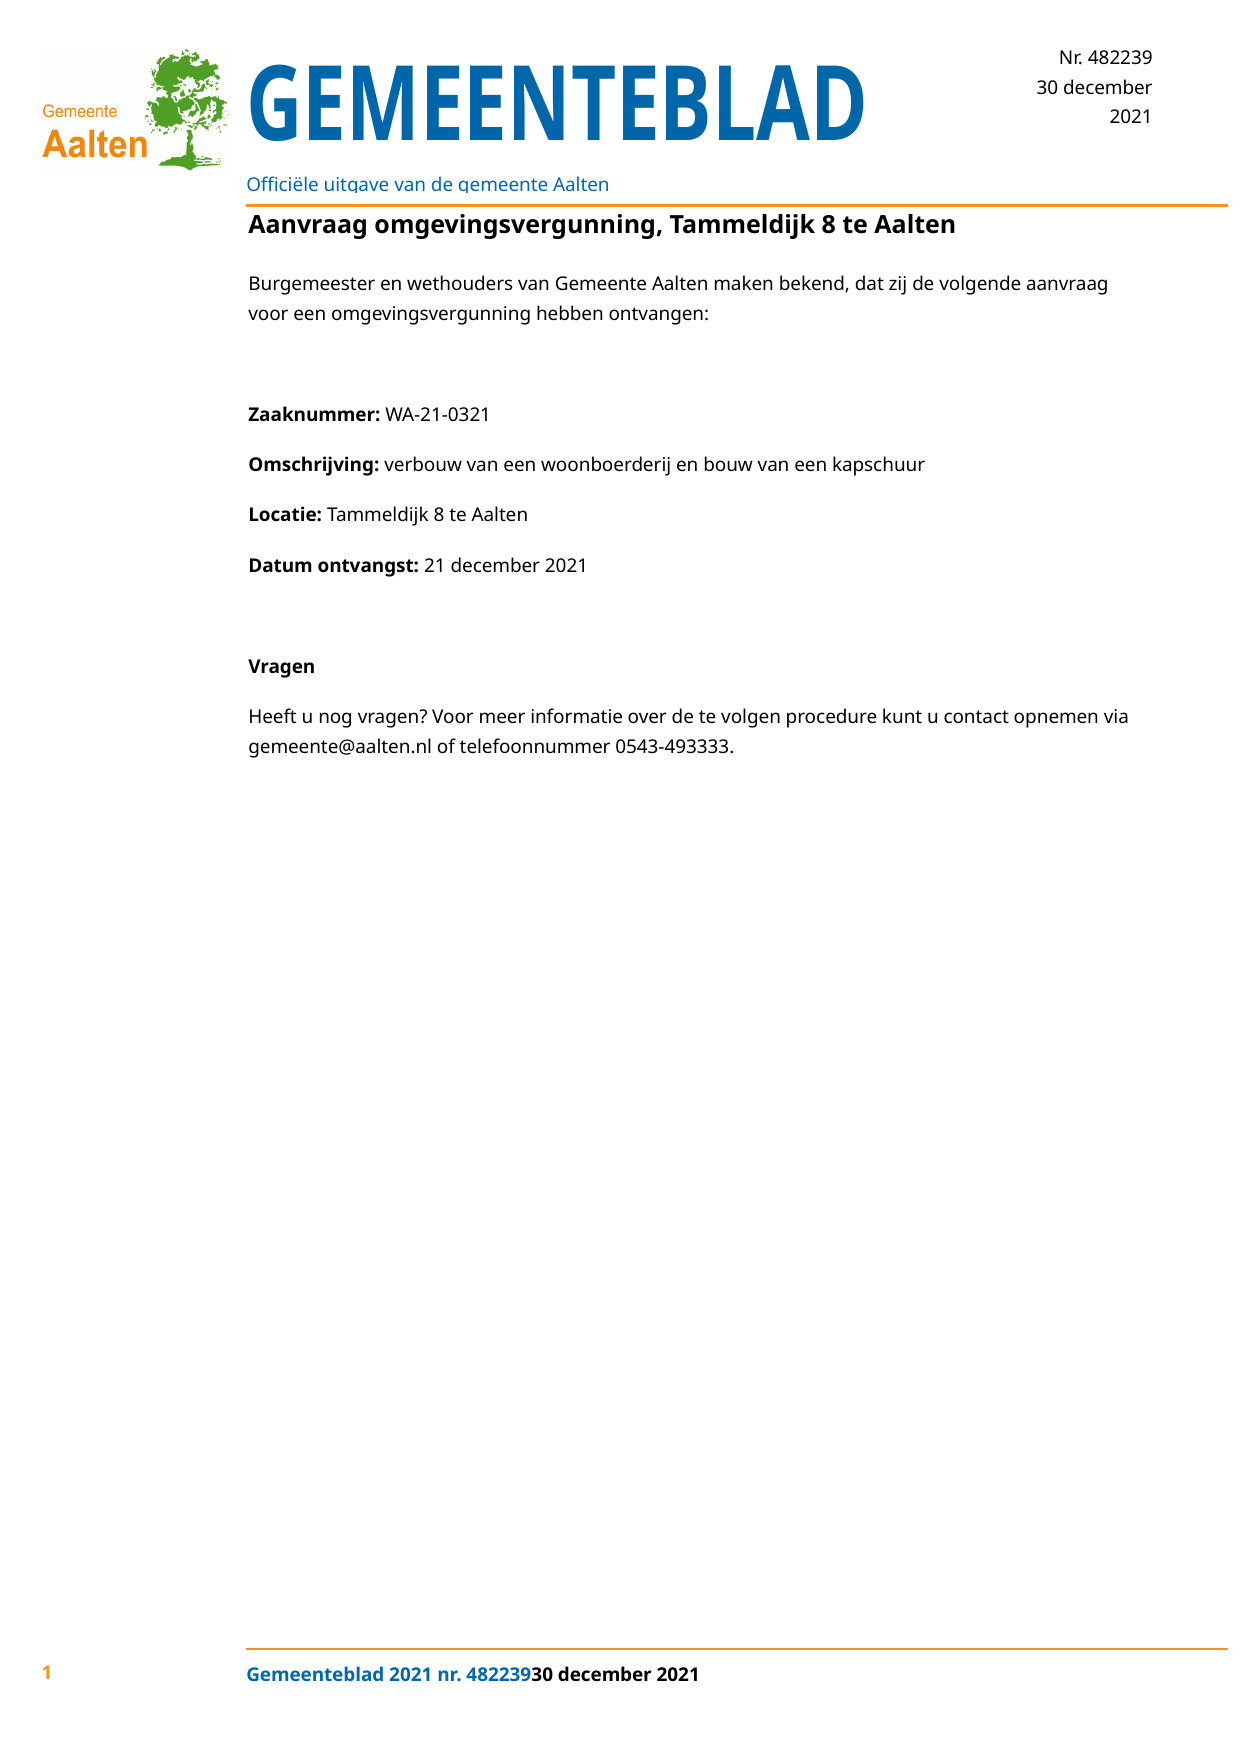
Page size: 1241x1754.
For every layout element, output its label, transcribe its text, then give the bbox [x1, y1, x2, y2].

text Zaaknummer: WA-21-0321 [248, 401, 1152, 426]
text Burgemeester en wethouders van Gemeente Aalten maken bekend, dat zij de volgende aanvraag voor een omgevingsvergunning hebben ontvangen: [248, 270, 1152, 326]
text Locatie: Tammeldijk 8 te Aalten [248, 502, 1152, 527]
text Heeft u nog vragen? Voor meer informatie over de te volgen procedure kunt u contact opnemen via gemeente@aalten.nl of telefoonnummer 0543-493333. [248, 703, 1152, 758]
text Datum ontvangst: 21 december 2021 [248, 552, 1152, 578]
text Vragen [248, 653, 1152, 678]
text Omschrijving: verbouw van een woonboerderij en bouw van een kapschuur [248, 451, 1152, 477]
text Aanvraag omgevingsvergunning, Tammeldijk 8 te Aalten [248, 207, 1152, 241]
picture [41, 47, 231, 172]
